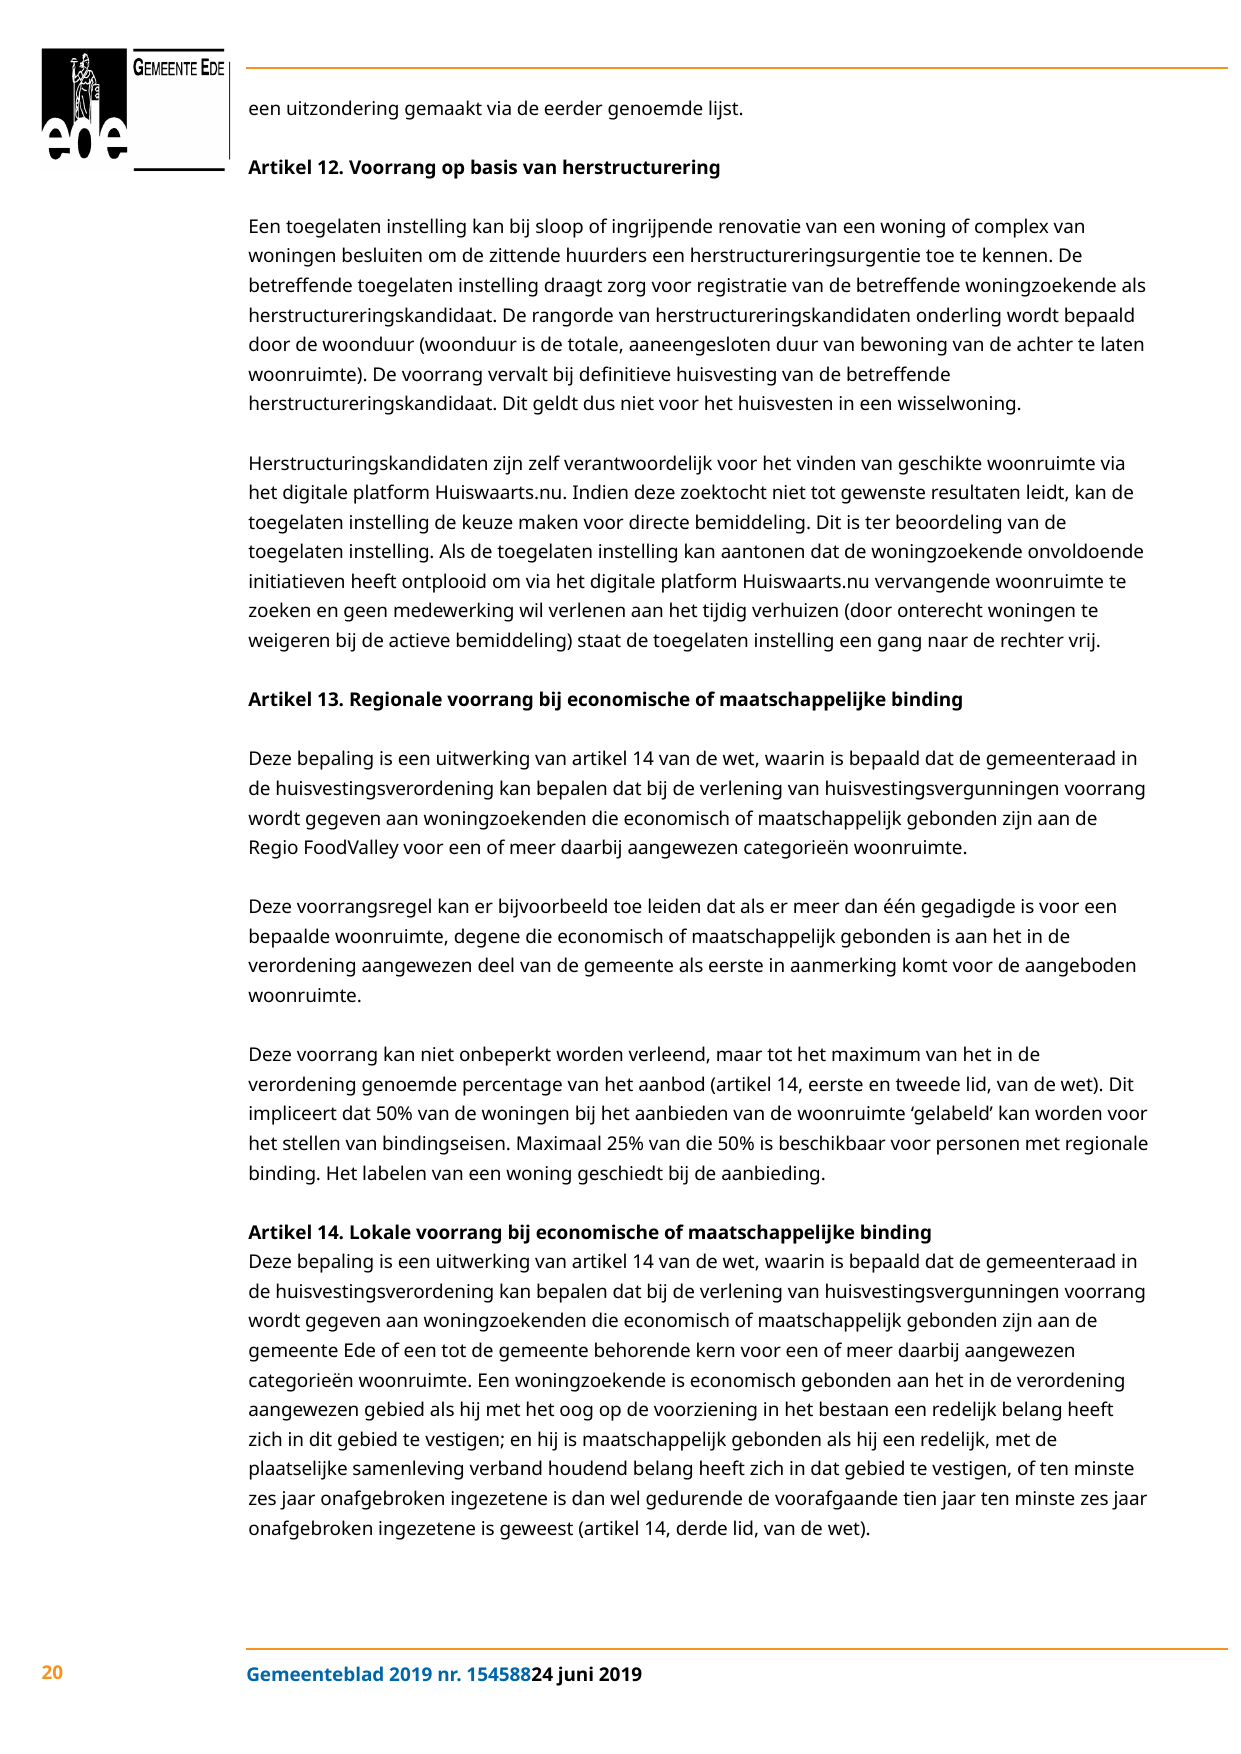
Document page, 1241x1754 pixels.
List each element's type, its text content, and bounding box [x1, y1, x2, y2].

text Deze voorrang kan niet onbeperkt worden verleend, maar tot het maximum van het in de verordening genoemde percentage van het aanbod (artikel 14, eerste en tweede lid, van de wet). Dit impliceert dat 50% van de woningen bij het aanbieden van de woonruimte ‘gelabeld’ kan worden voor het stellen van bindingseisen. Maximaal 25% van die 50% is beschikbaar voor personen met regionale binding. Het labelen van een woning geschiedt bij de aanbieding. [248, 1041, 1152, 1186]
text Artikel 13. Regionale voorrang bij economische of maatschappelijke binding [248, 686, 1152, 712]
text een uitzondering gemaakt via de eerder genoemde lijst. [248, 95, 1152, 121]
text Een toegelaten instelling kan bij sloop of ingrijpende renovatie van een woning of complex van woningen besluiten om de zittende huurders een herstructureringsurgentie toe te kennen. De betreffende toegelaten instelling draagt zorg voor registratie van de betreffende woningzoekende als herstructureringskandidaat. De rangorde van herstructureringskandidaten onderling wordt bepaald door de woonduur (woonduur is de totale, aaneengesloten duur van bewoning van de achter te laten woonruimte). De voorrang vervalt bij definitieve huisvesting van de betreffende herstructureringskandidaat. Dit geldt dus niet voor het huisvesten in een wisselwoning. [248, 213, 1152, 416]
text Deze bepaling is een uitwerking van artikel 14 van de wet, waarin is bepaald dat de gemeenteraad in de huisvestingsverordening kan bepalen dat bij de verlening van huisvestingsvergunningen voorrang wordt gegeven aan woningzoekenden die economisch of maatschappelijk gebonden zijn aan de Regio FoodValley voor een of meer daarbij aangewezen categorieën woonruimte. [248, 746, 1152, 860]
text Artikel 12. Voorrang op basis van herstructurering [248, 154, 1152, 180]
text Herstructuringskandidaten zijn zelf verantwoordelijk voor het vinden van geschikte woonruimte via het digitale platform Huiswaarts.nu. Indien deze zoektocht niet tot gewenste resultaten leidt, kan de toegelaten instelling de keuze maken voor directe bemiddeling. Dit is ter beoordeling van de toegelaten instelling. Als de toegelaten instelling kan aantonen dat de woningzoekende onvoldoende initiatieven heeft ontplooid om via het digitale platform Huiswaarts.nu vervangende woonruimte te zoeken en geen medewerking wil verlenen aan het tijdig verhuizen (door onterecht woningen te weigeren bij de actieve bemiddeling) staat de toegelaten instelling een gang naar de rechter vrij. [248, 450, 1152, 653]
picture [41, 47, 231, 172]
text Deze voorrangsregel kan er bijvoorbeeld toe leiden dat als er meer dan één gegadigde is voor een bepaalde woonruimte, degene die economisch of maatschappelijk gebonden is aan het in de verordening aangewezen deel van de gemeente als eerste in aanmerking komt voor de aangeboden woonruimte. [248, 893, 1152, 1008]
text Deze bepaling is een uitwerking van artikel 14 van de wet, waarin is bepaald dat de gemeenteraad in de huisvestingsverordening kan bepalen dat bij de verlening van huisvestingsvergunningen voorrang wordt gegeven aan woningzoekenden die economisch of maatschappelijk gebonden zijn aan de gemeente Ede of een tot de gemeente behorende kern voor een of meer daarbij aangewezen categorieën woonruimte. Een woningzoekende is economisch gebonden aan het in de verordening aangewezen gebied als hij met het oog op de voorziening in het bestaan een redelijk belang heeft zich in dit gebied te vestigen; en hij is maatschappelijk gebonden als hij een redelijk, met de plaatselijke samenleving verband houdend belang heeft zich in dat gebied te vestigen, of ten minste zes jaar onafgebroken ingezetene is dan wel gedurende de voorafgaande tien jaar ten minste zes jaar onafgebroken ingezetene is geweest (artikel 14, derde lid, van de wet). [248, 1248, 1152, 1541]
text Artikel 14. Lokale voorrang bij economische of maatschappelijke binding [248, 1219, 1152, 1245]
